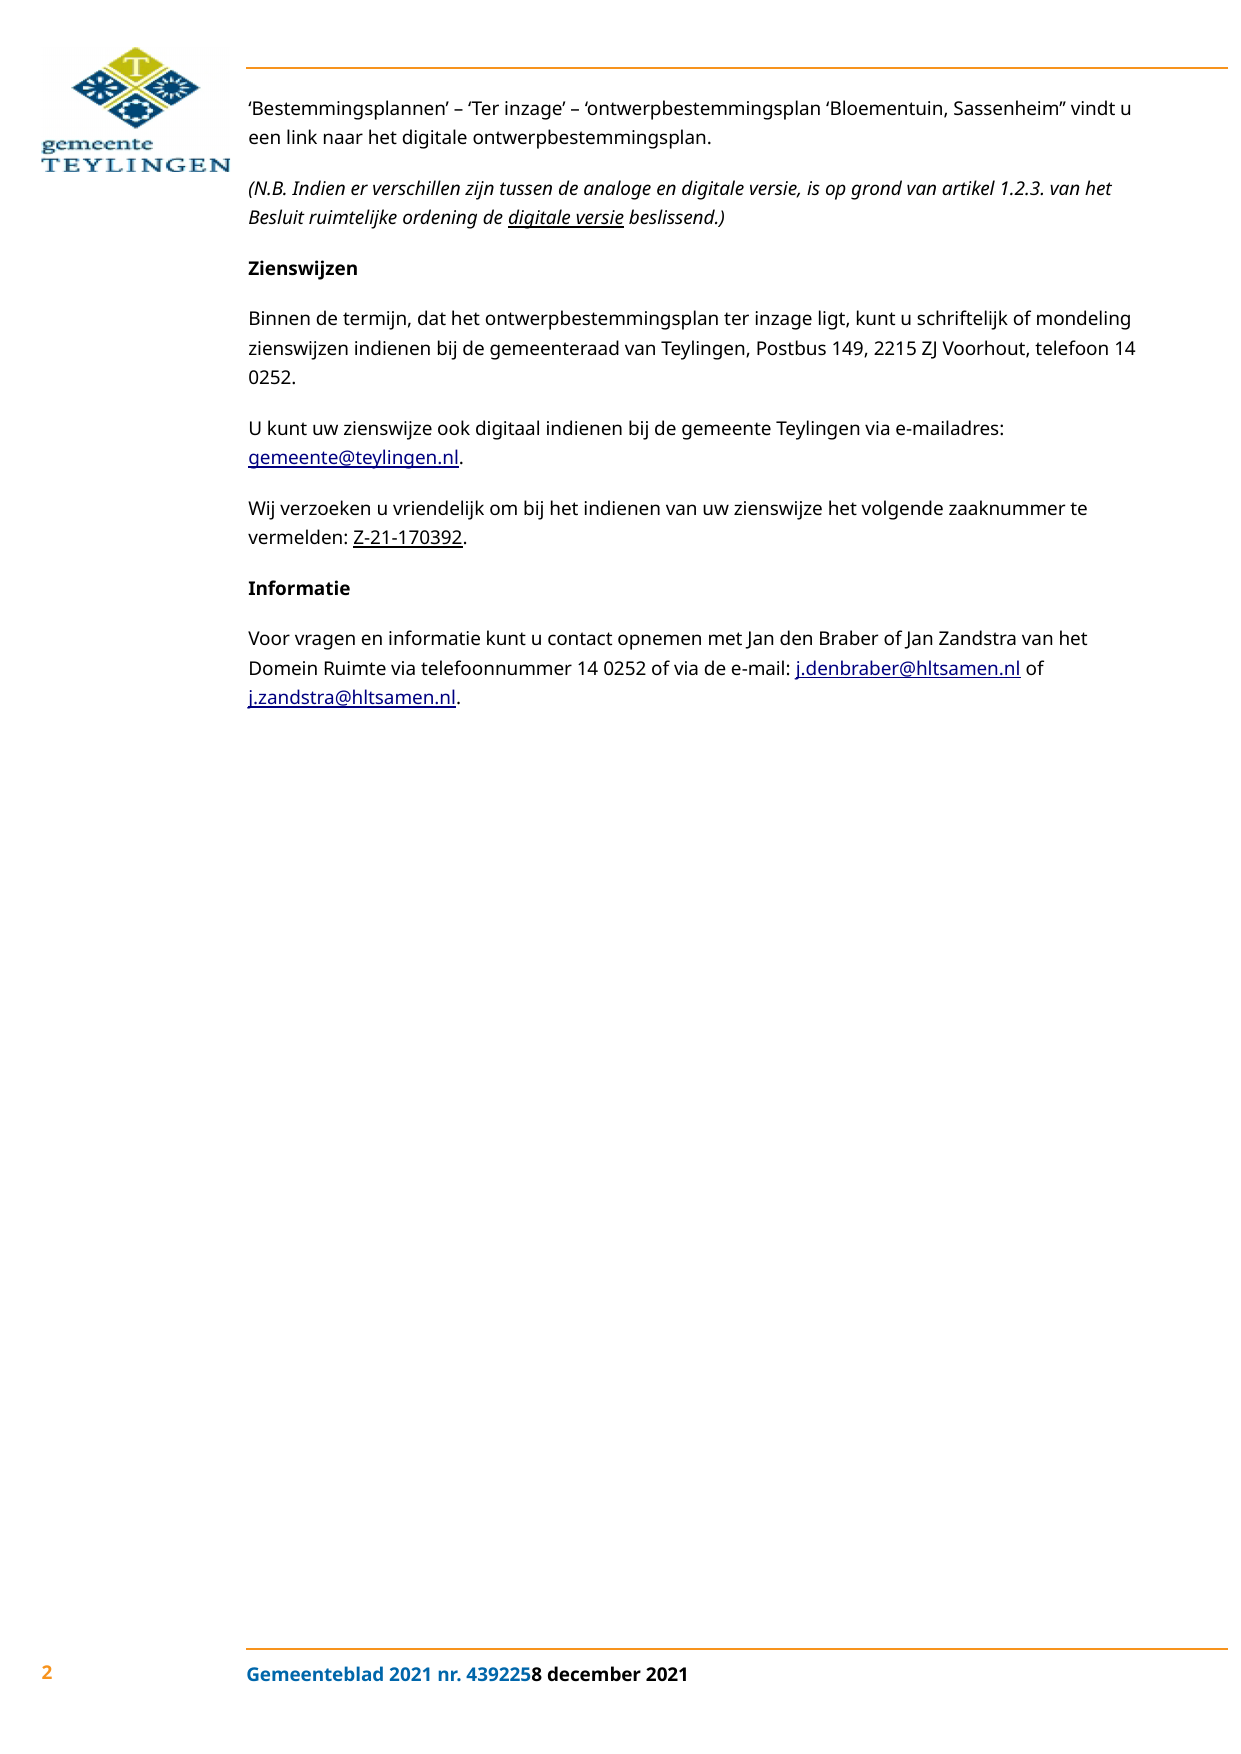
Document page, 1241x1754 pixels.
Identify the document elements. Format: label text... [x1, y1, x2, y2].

text Voor vragen en informatie kunt u contact opnemen met Jan den Braber of Jan Zandstra van het Domein Ruimte via telefoonnummer 14 0252 of via de e-mail: j.denbraber@hltsamen.nl of j.zandstra@hltsamen.nl. [248, 625, 1152, 710]
text ‘Bestemmingsplannen’ – ‘Ter inzage’ – ‘ontwerpbestemmingsplan ‘Bloementuin, Sassenheim’’ vindt u een link naar het digitale ontwerpbestemmingsplan. [248, 95, 1152, 150]
picture [41, 47, 231, 172]
text Informatie [248, 575, 1152, 601]
text (N.B. Indien er verschillen zijn tussen de analoge en digitale versie, is op grond van artikel 1.2.3. van het Besluit ruimtelijke ordening de digitale versie beslissend.) [248, 175, 1152, 230]
text U kunt uw zienswijze ook digitaal indienen bij de gemeente Teylingen via e-mailadres: gemeente@teylingen.nl. [248, 415, 1152, 470]
text Binnen de termijn, dat het ontwerpbestemmingsplan ter inzage ligt, kunt u schriftelijk of mondeling zienswijzen indienen bij de gemeenteraad van Teylingen, Postbus 149, 2215 ZJ Voorhout, telefoon 14 0252. [248, 305, 1152, 390]
text Wij verzoeken u vriendelijk om bij het indienen van uw zienswijze het volgende zaaknummer te vermelden: Z-21-170392. [248, 495, 1152, 550]
text Zienswijzen [248, 255, 1152, 281]
